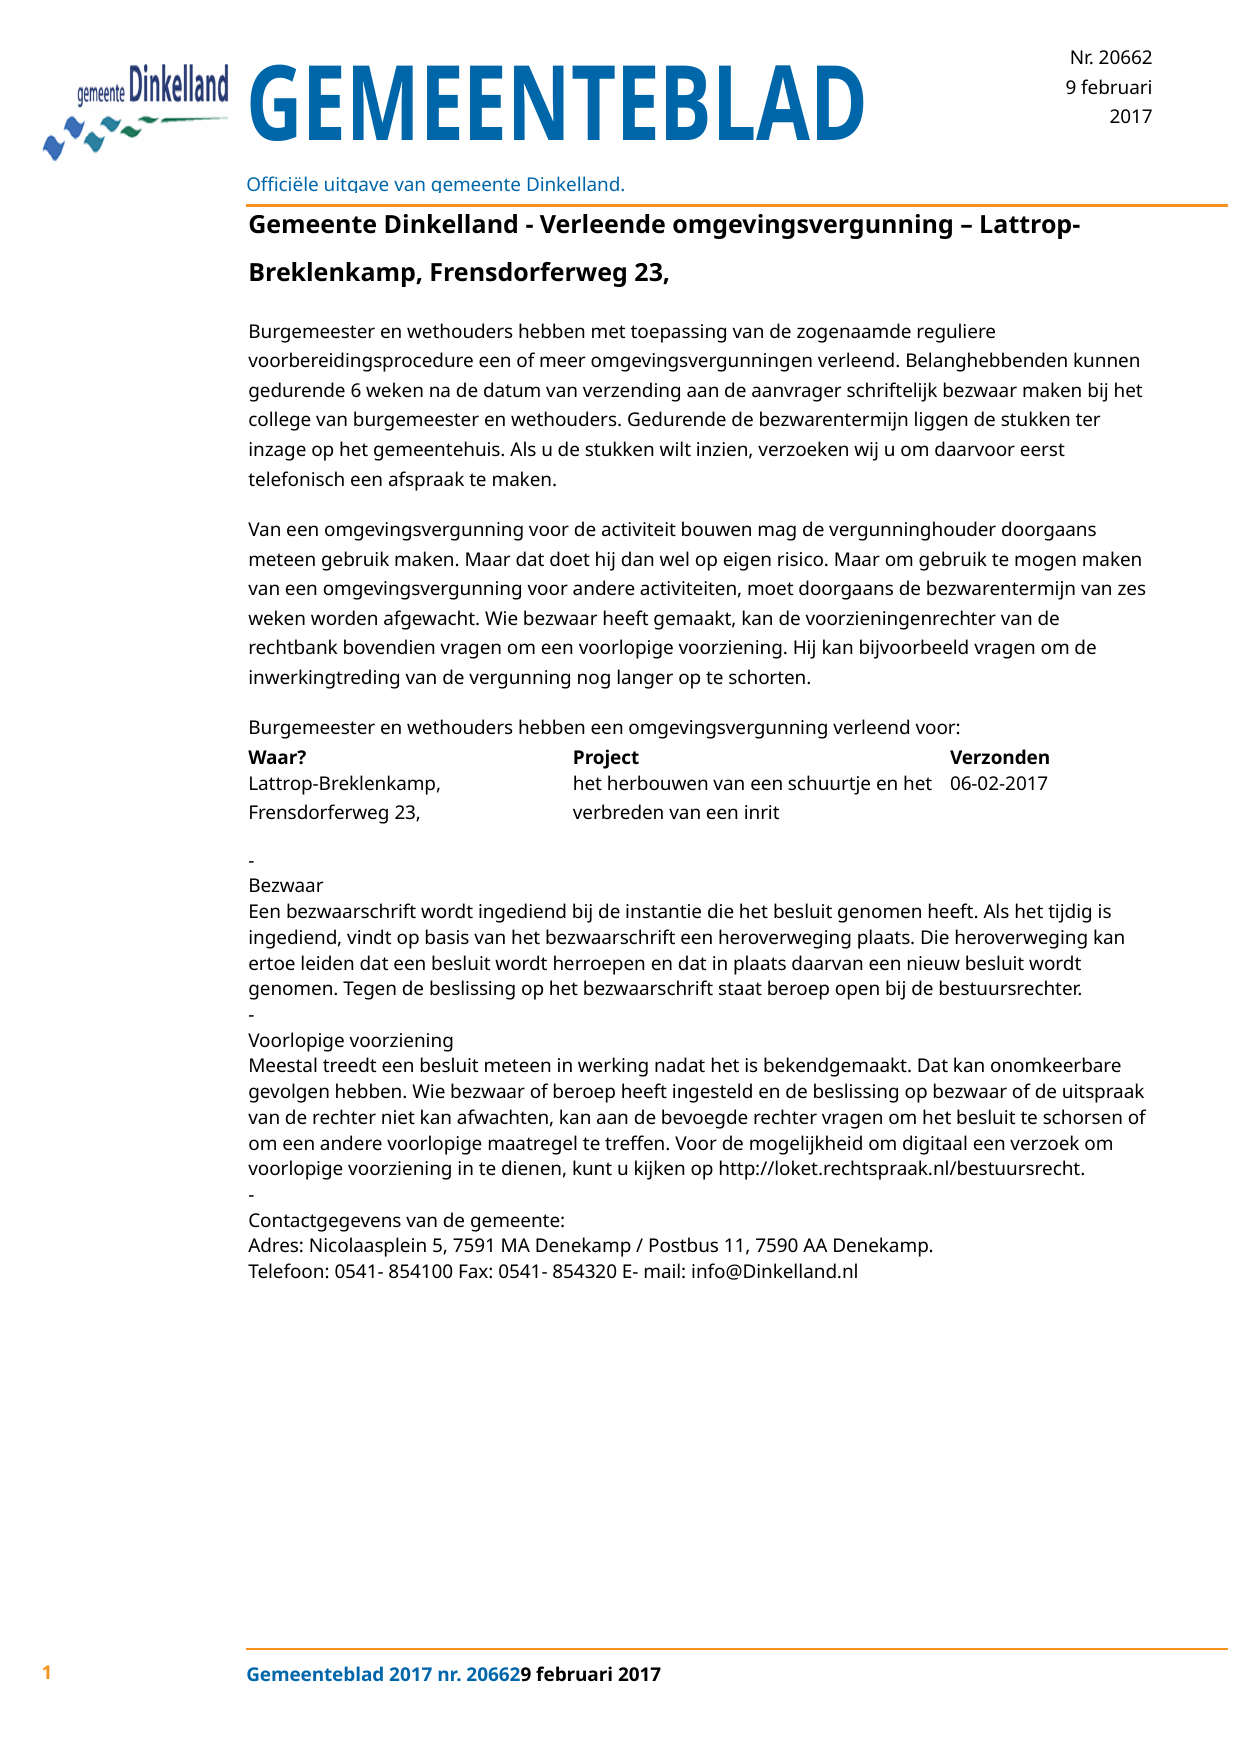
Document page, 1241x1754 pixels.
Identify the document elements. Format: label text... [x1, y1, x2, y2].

table_header Waar? [248, 744, 573, 770]
text - [248, 1181, 1152, 1207]
text - [248, 847, 1152, 872]
table_header Project [573, 744, 950, 770]
table_header Verzonden [950, 744, 1152, 770]
text Burgemeester en wethouders hebben met toepassing van de zogenaamde reguliere voorbereidingsprocedure een of meer omgevingsvergunningen verleend. Belanghebbenden kunnen gedurende 6 weken na de datum van verzending aan de aanvrager schriftelijk bezwaar maken bij het college van burgemeester en wethouders. Gedurende de bezwarentermijn liggen de stukken ter inzage op het gemeentehuis. Als u de stukken wilt inzien, verzoeken wij u om daarvoor eerst telefonisch een afspraak te maken. [248, 318, 1152, 492]
text Meestal treedt een besluit meteen in werking nadat het is bekendgemaakt. Dat kan onomkeerbare gevolgen hebben. Wie bezwaar of beroep heeft ingesteld en de beslissing op bezwaar of de uitspraak van de rechter niet kan afwachten, kan aan de bevoegde rechter vragen om het besluit te schorsen of om een andere voorlopige maatregel te treffen. Voor de mogelijkheid om digitaal een verzoek om voorlopige voorziening in te dienen, kunt u kijken op http://loket.rechtspraak.nl/bestuursrecht. [248, 1053, 1152, 1181]
text Een bezwaarschrift wordt ingediend bij de instantie die het besluit genomen heeft. Als het tijdig is ingediend, vindt op basis van het bezwaarschrift een heroverweging plaats. Die heroverweging kan ertoe leiden dat een besluit wordt herroepen en dat in plaats daarvan een nieuw besluit wordt genomen. Tegen de beslissing op het bezwaarschrift staat beroep open bij de bestuursrechter. [248, 898, 1152, 1001]
text Gemeente Dinkelland - Verleende omgevingsvergunning – Lattrop-Breklenkamp, Frensdorferweg 23, [248, 207, 1152, 288]
text Adres: Nicolaasplein 5, 7591 MA Denekamp / Postbus 11, 7590 AA Denekamp. [248, 1233, 1152, 1258]
text Burgemeester en wethouders hebben een omgevingsvergunning verleend voor: [248, 714, 1152, 740]
table_cell het herbouwen van een schuurtje en het verbreden van een inrit [573, 770, 950, 825]
text Bezwaar [248, 872, 1152, 898]
text Contactgegevens van de gemeente: [248, 1207, 1152, 1233]
picture [41, 47, 231, 172]
table_cell 06-02-2017 [950, 770, 1152, 825]
text Telefoon: 0541- 854100 Fax: 0541- 854320 E- mail: info@Dinkelland.nl [248, 1258, 1152, 1284]
text - [248, 1001, 1152, 1027]
table_cell Lattrop-Breklenkamp, Frensdorferweg 23, [248, 770, 573, 825]
text Voorlopige voorziening [248, 1027, 1152, 1053]
text Van een omgevingsvergunning voor de activiteit bouwen mag de vergunninghouder doorgaans meteen gebruik maken. Maar dat doet hij dan wel op eigen risico. Maar om gebruik te mogen maken van een omgevingsvergunning voor andere activiteiten, moet doorgaans de bezwarentermijn van zes weken worden afgewacht. Wie bezwaar heeft gemaakt, kan de voorzieningenrechter van de rechtbank bovendien vragen om een voorlopige voorziening. Hij kan bijvoorbeeld vragen om de inwerkingtreding van de vergunning nog langer op te schorten. [248, 516, 1152, 690]
